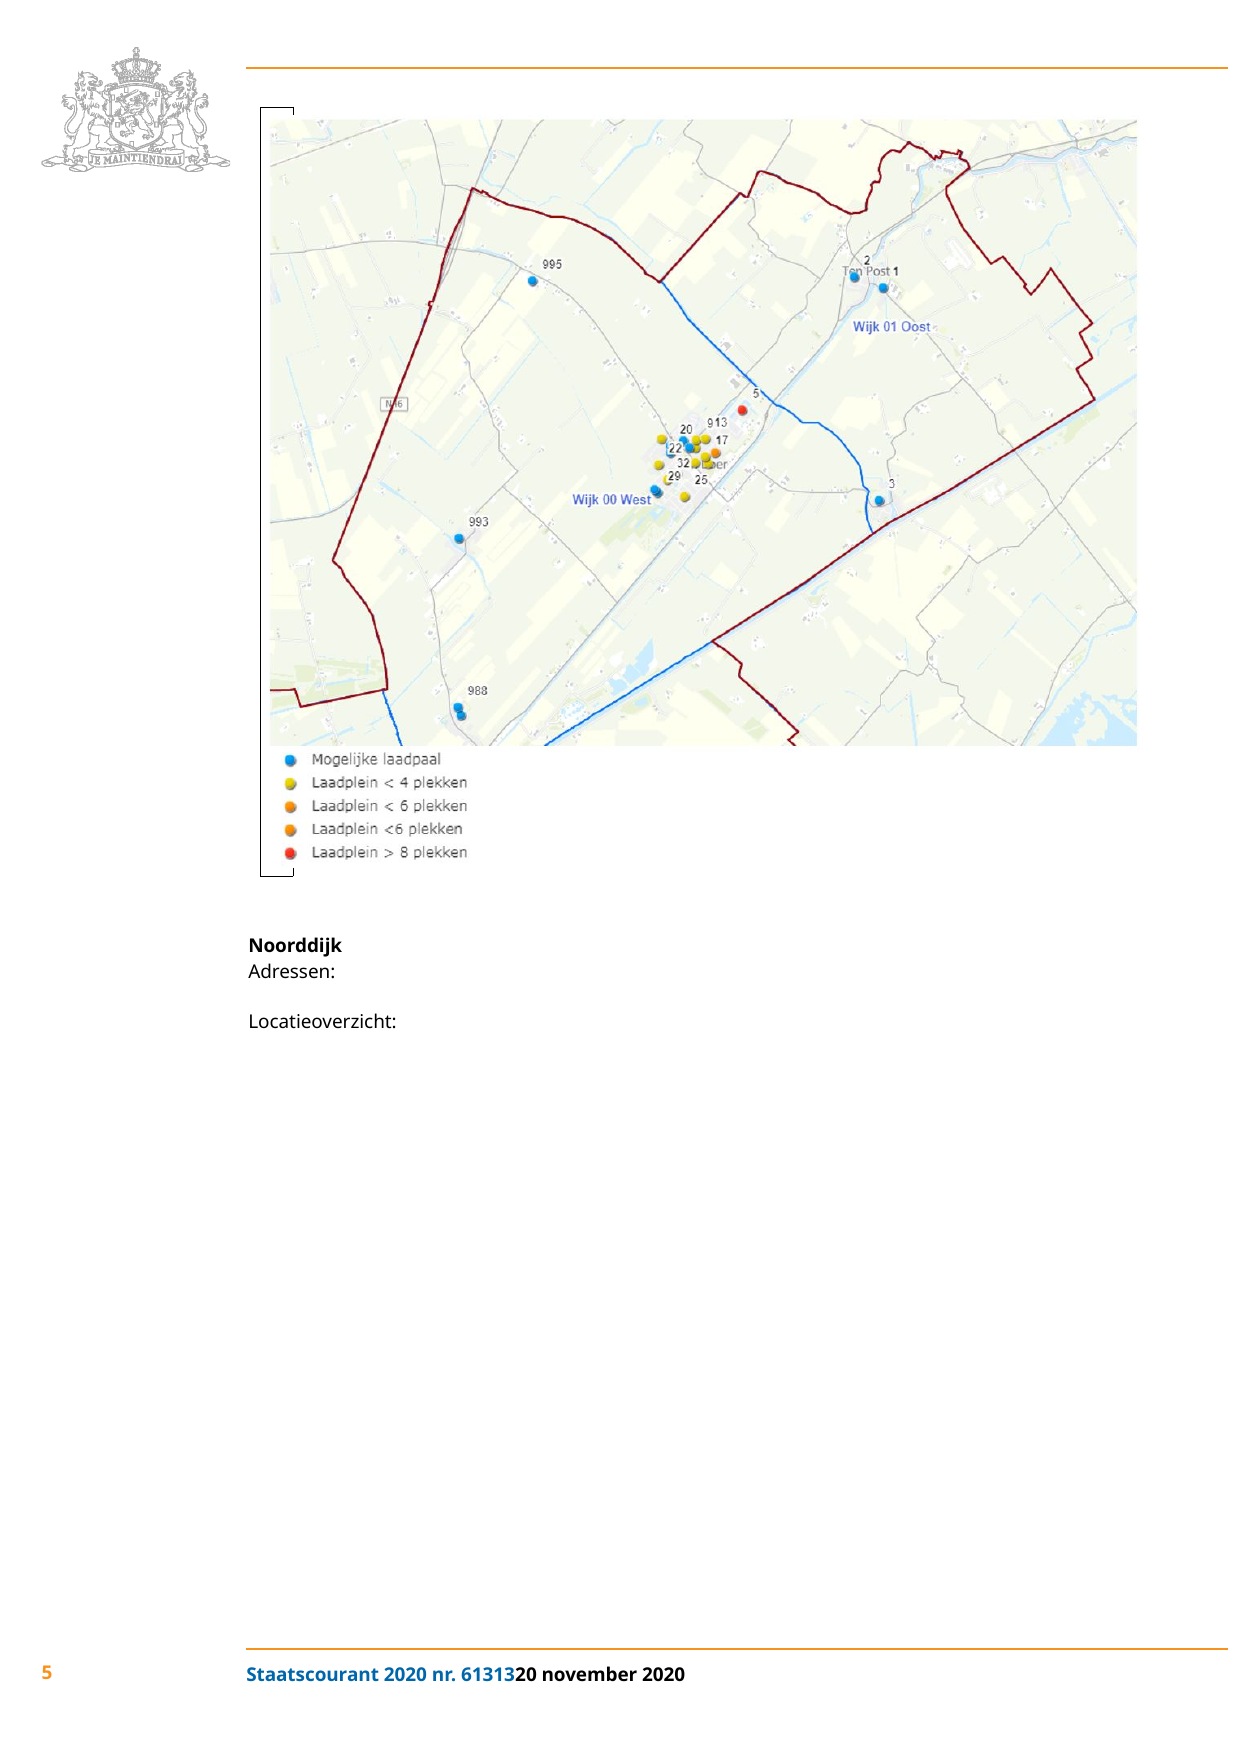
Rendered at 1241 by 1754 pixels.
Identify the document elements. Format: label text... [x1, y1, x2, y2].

text Adressen: [248, 958, 1152, 983]
picture [41, 47, 231, 172]
picture [268, 115, 1140, 868]
text Noorddijk [248, 932, 1152, 958]
text Locatieoverzicht: [248, 1008, 1152, 1034]
